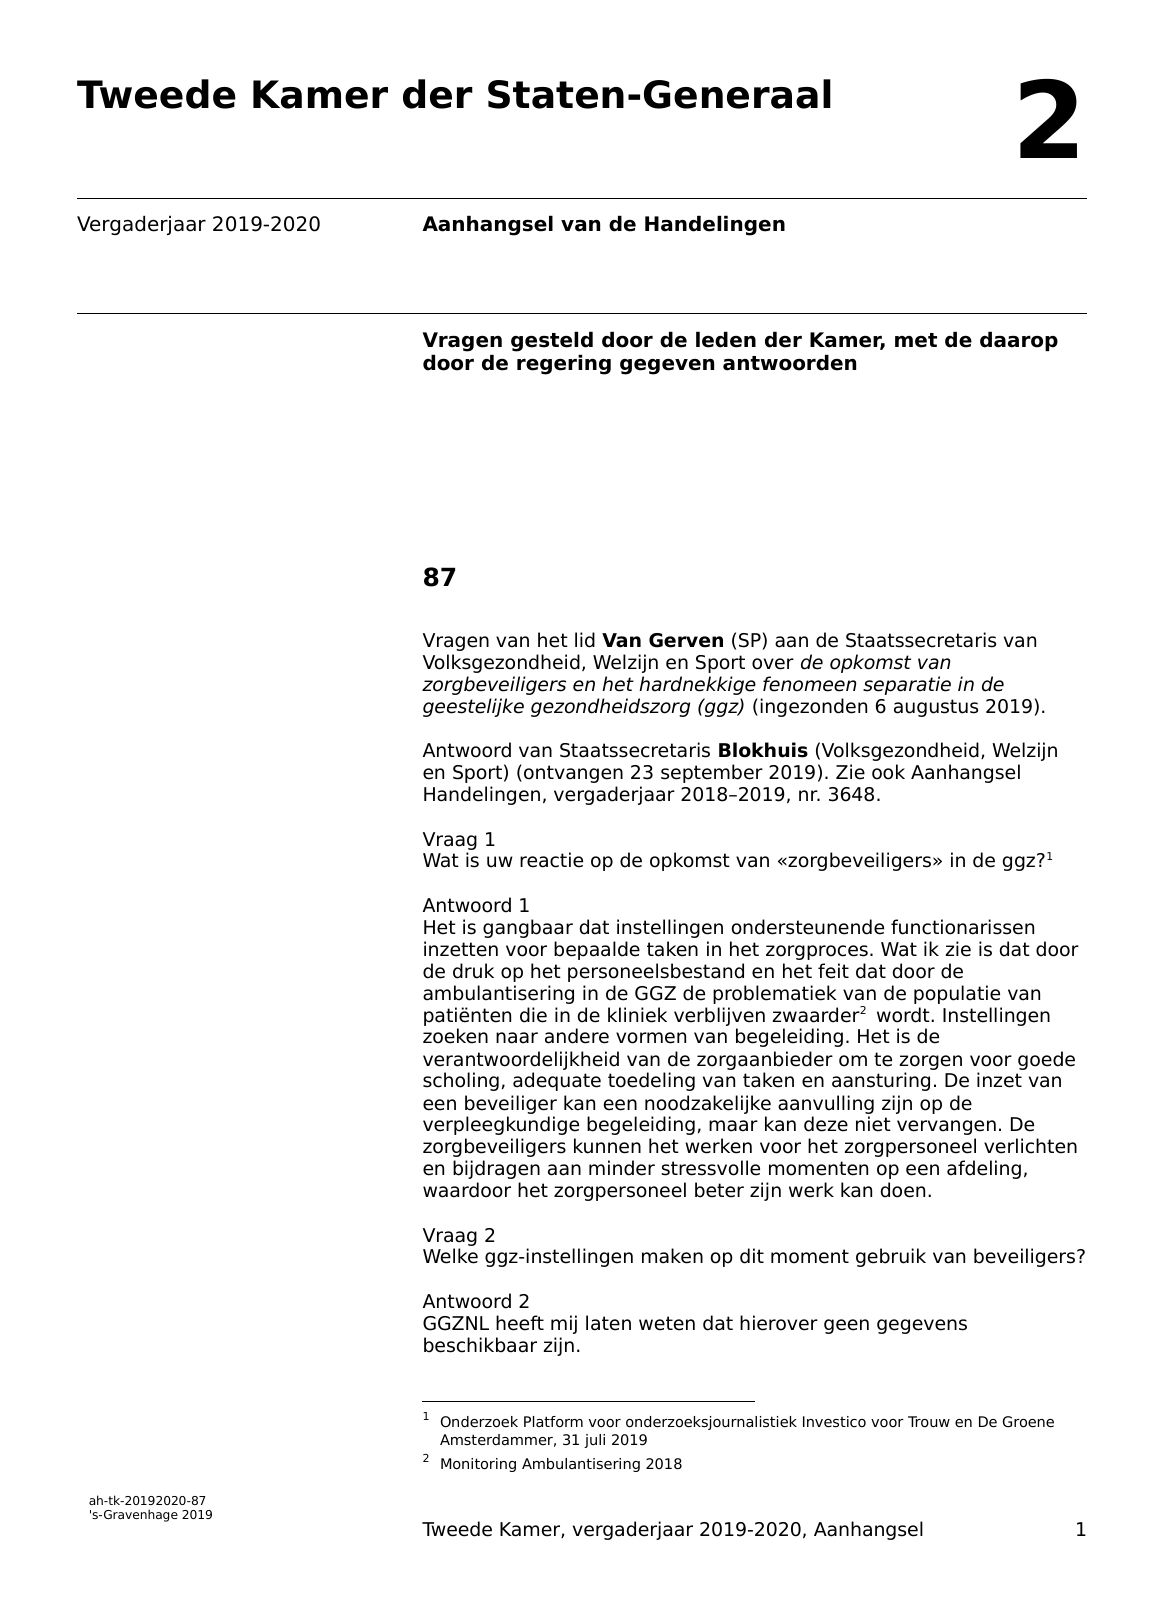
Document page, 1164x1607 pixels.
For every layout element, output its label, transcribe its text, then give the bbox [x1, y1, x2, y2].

text 's-Gravenhage 2019 [88, 1508, 323, 1522]
text Vraag 2 [422, 1224, 1087, 1246]
table_header 2 [886, 59, 1087, 198]
text Vraag 1 [422, 828, 1087, 850]
text Antwoord van Staatssecretaris Blokhuis (Volksgezondheid, Welzijn en Sport) (ontvangen 23 september 2019). Zie ook Aanhangsel Handelingen, vergaderjaar 2018–2019, nr. 3648. [422, 740, 1087, 806]
text 87 [422, 563, 1087, 592]
table_cell Aanhangsel van de Handelingen [422, 199, 1087, 313]
text Het is gangbaar dat instellingen ondersteunende functionarissen inzetten voor bepaalde taken in het zorgproces. Wat ik zie is dat door de druk op het personeelsbestand en het feit dat door de ambulantisering in de GGZ de problematiek van de populatie van patiënten die in de kliniek verblijven zwaarder wordt. Instellingen zoeken naar andere vormen van begeleiding. Het is de verantwoordelijkheid van de zorgaanbieder om te zorgen voor goede scholing, adequate toedeling van taken en aansturing. De inzet van een beveiliger kan een noodzakelijke aanvulling zijn op de verpleegkundige begeleiding, maar kan deze niet vervangen. De zorgbeveiligers kunnen het werken voor het zorgpersoneel verlichten en bijdragen aan minder stressvolle momenten op een afdeling, waardoor het zorgpersoneel beter zijn werk kan doen. [422, 917, 1087, 1202]
text Monitoring Ambulantisering 2018 [422, 1452, 1087, 1474]
text Antwoord 2 [422, 1291, 1087, 1313]
text Antwoord 1 [422, 894, 1087, 917]
text ah-tk-20192020-87 [88, 1494, 323, 1508]
table_cell Vergaderjaar 2019-2020 [77, 199, 422, 313]
text Wat is uw reactie op de opkomst van «zorgbeveiligers» in de ggz? [422, 850, 1087, 872]
text Onderzoek Platform voor onderzoeksjournalistiek Investico voor Trouw en De Groene Amsterdammer, 31 juli 2019 [422, 1410, 1087, 1449]
text Welke ggz-instellingen maken op dit moment gebruik van beveiligers? [422, 1246, 1087, 1268]
text GGZNL heeft mij laten weten dat hierover geen gegevens beschikbaar zijn. [422, 1313, 1087, 1357]
table_header Tweede Kamer der Staten-Generaal [77, 59, 886, 198]
table_cell [77, 314, 422, 375]
table_cell Vragen gesteld door de leden der Kamer, met de daarop door de regering gegeven antwoorden [422, 314, 1087, 375]
text Vragen van het lid Van Gerven (SP) aan de Staatssecretaris van Volksgezondheid, Welzijn en Sport over de opkomst van zorgbeveiligers en het hardnekkige fenomeen separatie in de geestelijke gezondheidszorg (ggz) (ingezonden 6 augustus 2019). [422, 630, 1087, 718]
